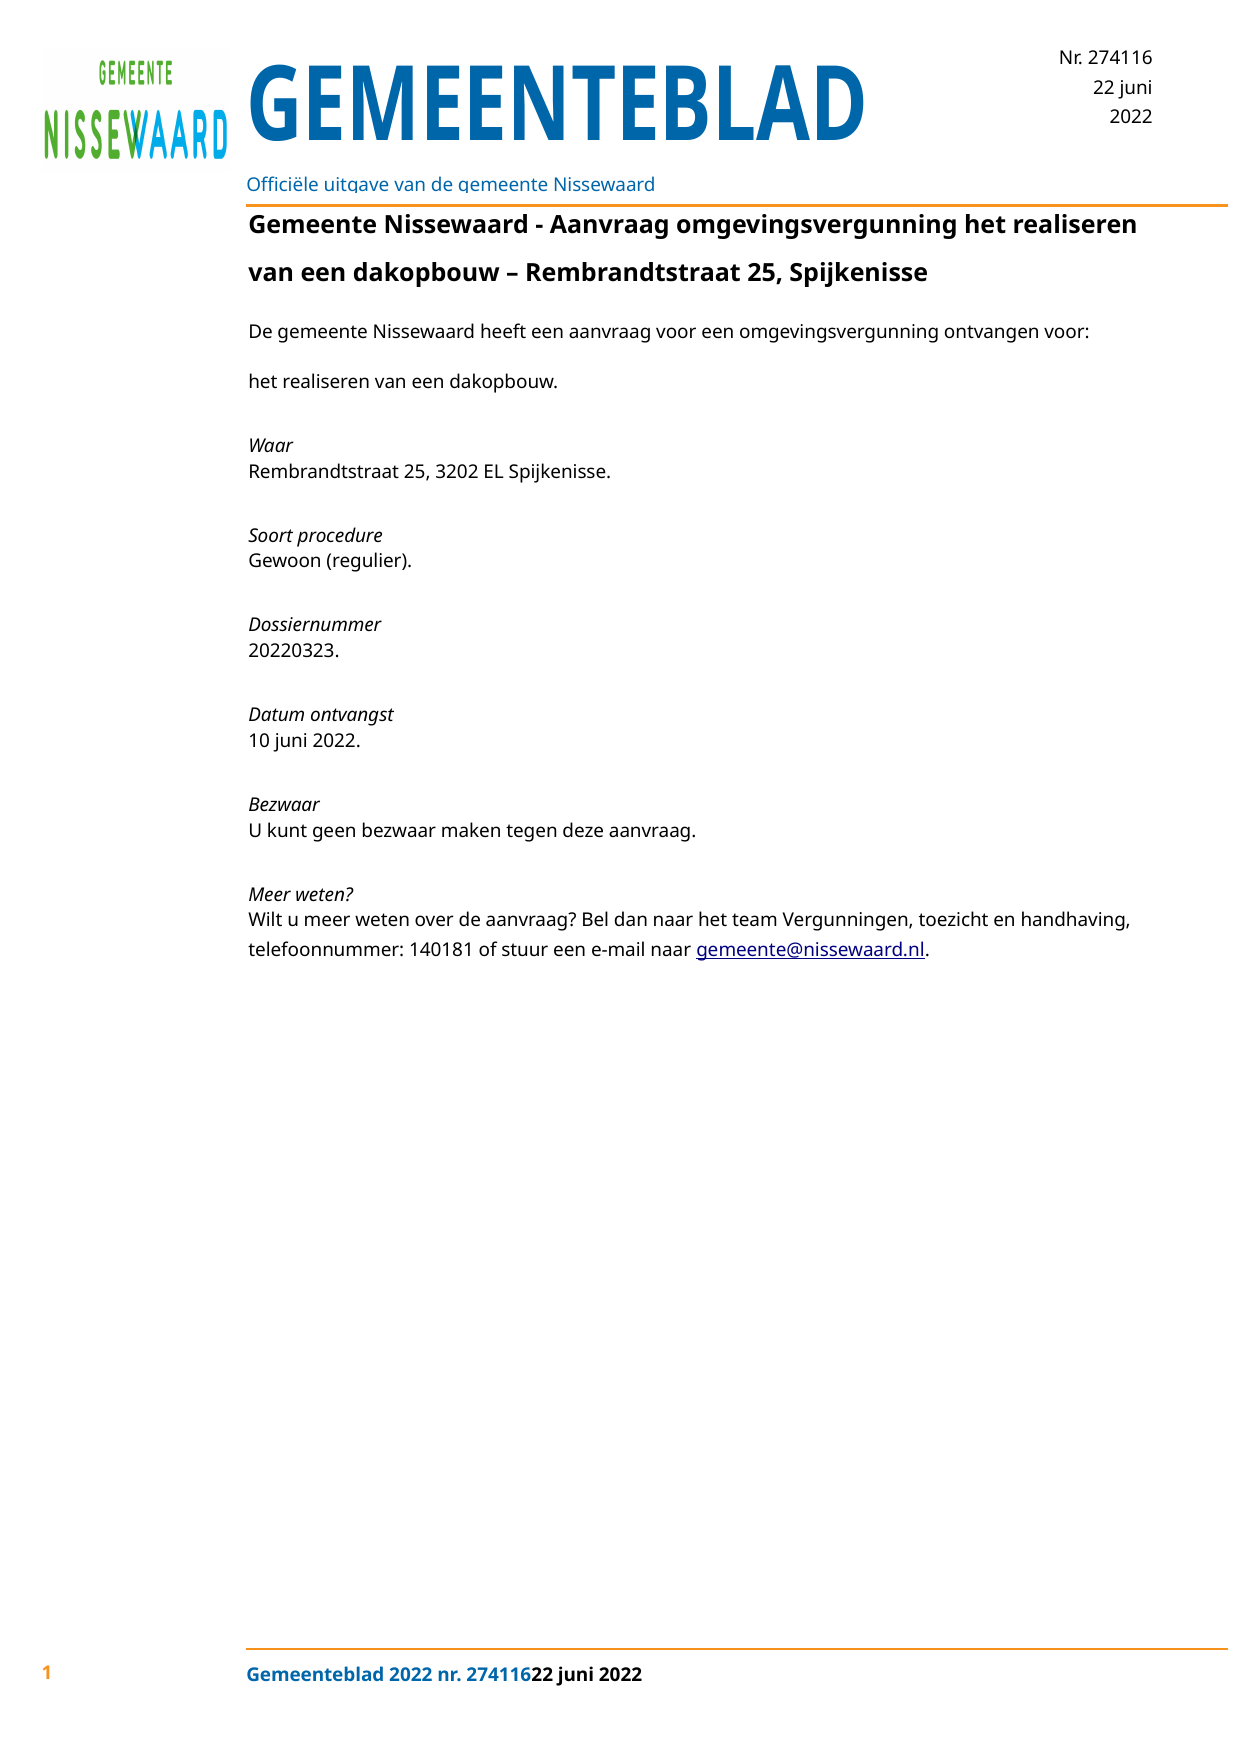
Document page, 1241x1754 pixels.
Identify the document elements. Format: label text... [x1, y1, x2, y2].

text het realiseren van een dakopbouw. [248, 368, 1152, 394]
text Rembrandtstraat 25, 3202 EL Spijkenisse. [248, 458, 1152, 484]
text Wilt u meer weten over de aanvraag? Bel dan naar het team Vergunningen, toezicht en handhaving, telefoonnummer: 140181 of stuur een e-mail naar gemeente@nissewaard.nl. [248, 906, 1152, 962]
text 10 juni 2022. [248, 727, 1152, 753]
text 20220323. [248, 637, 1152, 663]
picture [41, 47, 231, 172]
text Soort procedure [248, 522, 1152, 548]
text Bezwaar [248, 791, 1152, 817]
text U kunt geen bezwaar maken tegen deze aanvraag. [248, 817, 1152, 842]
text Datum ontvangst [248, 701, 1152, 727]
text Meer weten? [248, 881, 1152, 906]
text De gemeente Nissewaard heeft een aanvraag voor een omgevingsvergunning ontvangen voor: [248, 318, 1152, 344]
text Dossiernummer [248, 612, 1152, 637]
text Waar [248, 432, 1152, 458]
text Gewoon (regulier). [248, 548, 1152, 573]
text Gemeente Nissewaard - Aanvraag omgevingsvergunning het realiseren van een dakopbouw – Rembrandtstraat 25, Spijkenisse [248, 207, 1152, 288]
